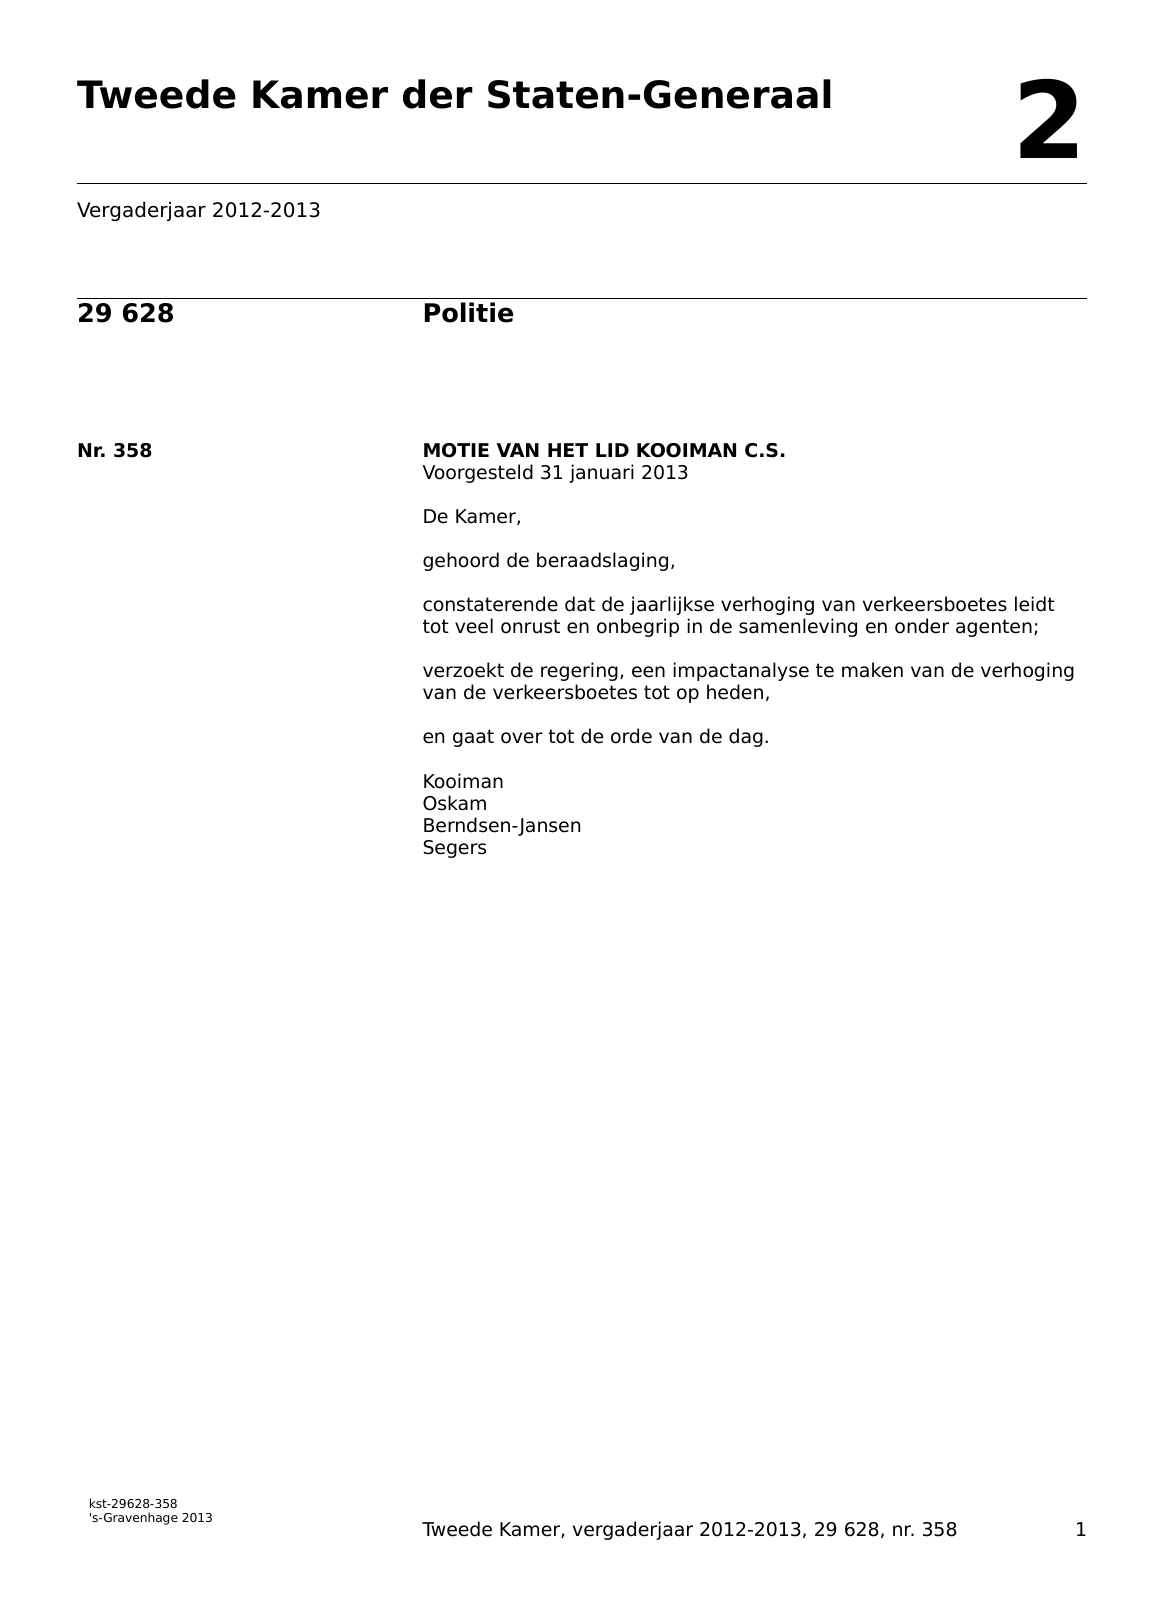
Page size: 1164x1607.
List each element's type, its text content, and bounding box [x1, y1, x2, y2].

table_header 2 [886, 59, 1087, 183]
text Berndsen-Jansen [422, 814, 1087, 837]
text constaterende dat de jaarlijkse verhoging van verkeersboetes leidt tot veel onrust en onbegrip in de samenleving en onder agenten; [422, 594, 1087, 638]
text kst-29628-358 [88, 1497, 323, 1511]
text Segers [422, 837, 1087, 858]
text Oskam [422, 793, 1087, 814]
text verzoekt de regering, een impactanalyse te maken van de verhoging van de verkeersboetes tot op heden, [422, 660, 1087, 704]
text 's-Gravenhage 2013 [88, 1511, 323, 1525]
text Kooiman [422, 771, 1087, 793]
subtitle 29 628 Politie [77, 299, 1087, 329]
text en gaat over tot de orde van de dag. [422, 726, 1087, 748]
text gehoord de beraadslaging, [422, 550, 1087, 572]
text Voorgesteld 31 januari 2013 [422, 462, 1087, 484]
table_cell Vergaderjaar 2012-2013 [77, 184, 1087, 298]
text De Kamer, [422, 506, 1087, 528]
subtitle Nr. 358 MOTIE VAN HET LID KOOIMAN C.S. [77, 440, 1087, 462]
table_header Tweede Kamer der Staten-Generaal [77, 59, 886, 183]
